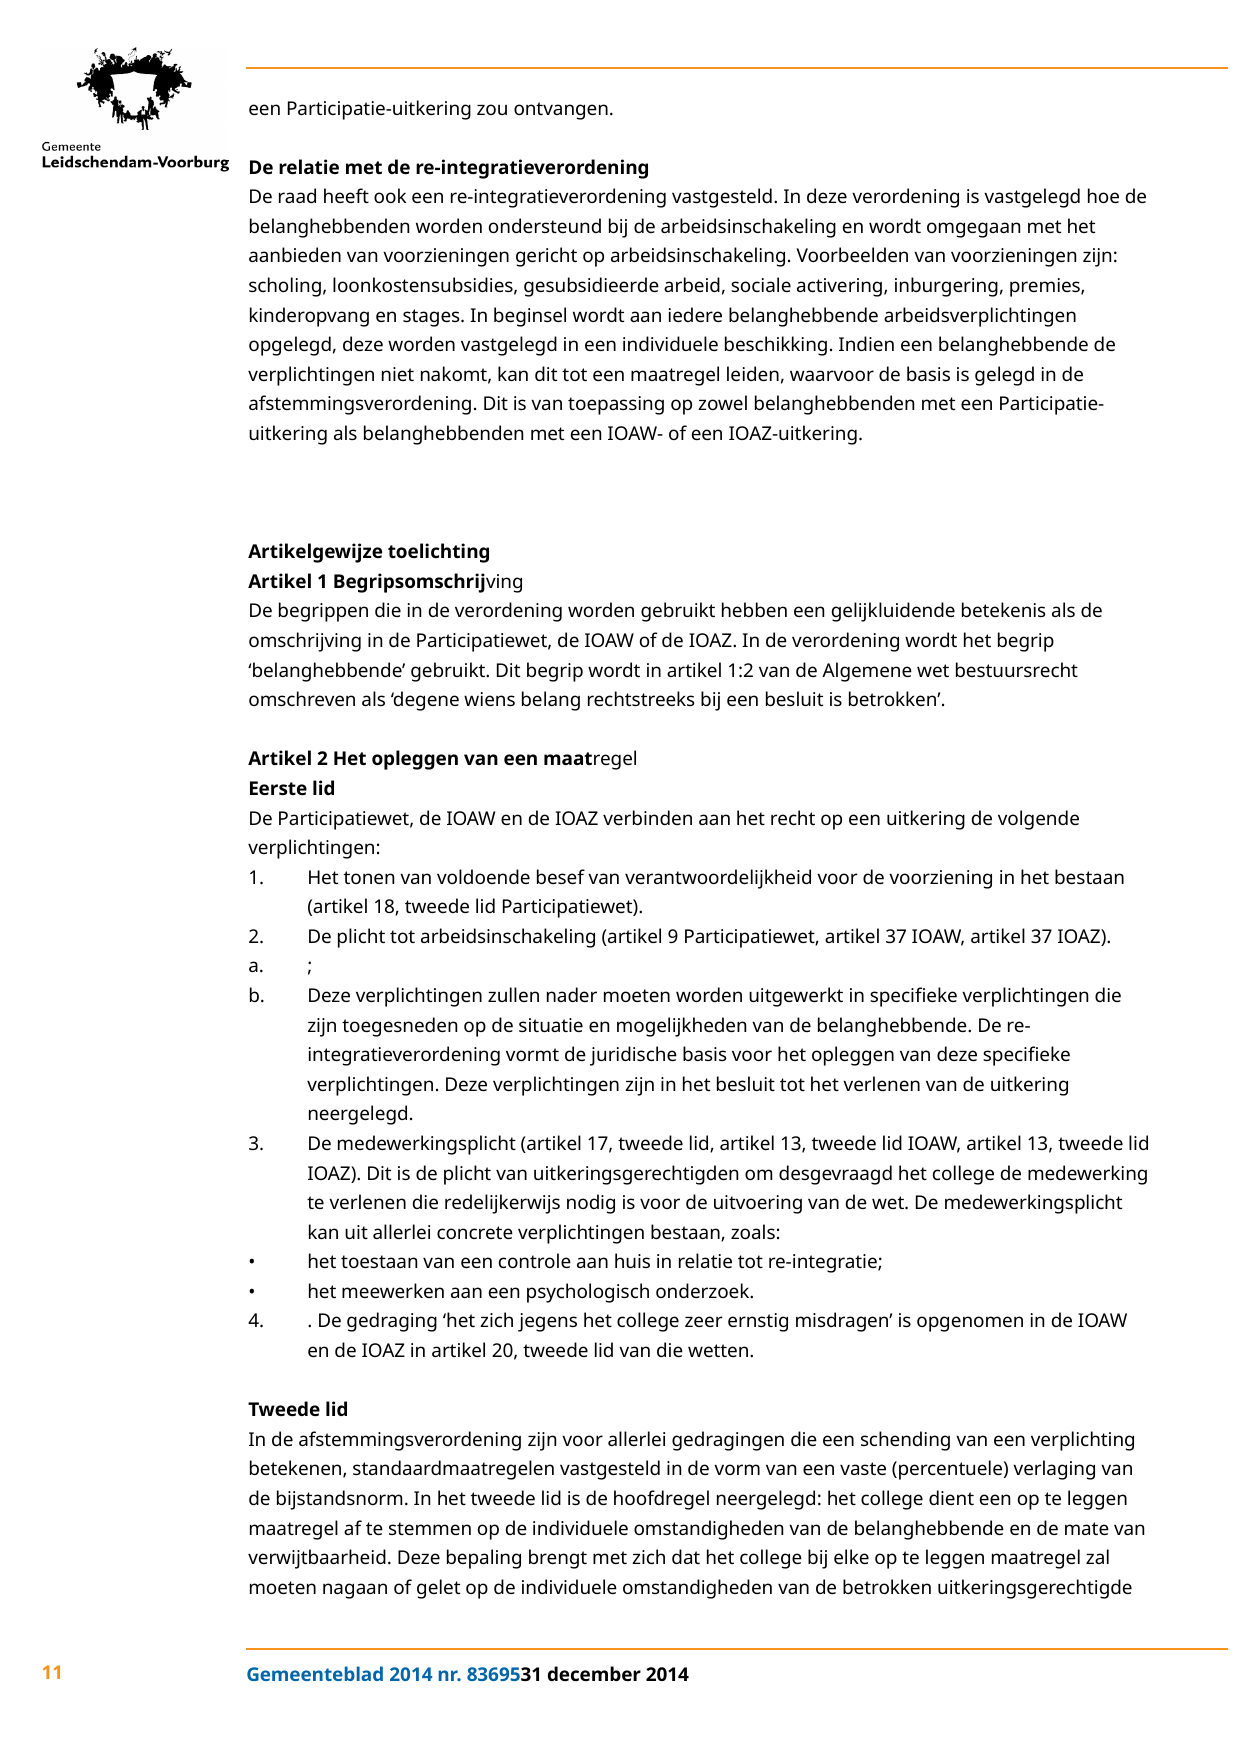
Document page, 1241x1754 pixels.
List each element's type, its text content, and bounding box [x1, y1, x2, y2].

list het meewerken aan een psychologisch onderzoek. [248, 1278, 1152, 1304]
text Artikel 2 Het opleggen van een maatregel [248, 746, 1152, 771]
list het toestaan van een controle aan huis in relatie tot re-integratie; [248, 1248, 1152, 1274]
text Eerste lid [248, 775, 1152, 801]
text Artikelgewijze toelichting [248, 538, 1152, 564]
text De relatie met de re-integratieverordening [248, 154, 1152, 180]
text De raad heeft ook een re-integratieverordening vastgesteld. In deze verordening is vastgelegd hoe de belanghebbenden worden ondersteund bij de arbeidsinschakeling en wordt omgegaan met het aanbieden van voorzieningen gericht op arbeidsinschakeling. Voorbeelden van voorzieningen zijn: scholing, loonkostensubsidies, gesubsidieerde arbeid, sociale activering, inburgering, premies, kinderopvang en stages. In beginsel wordt aan iedere belanghebbende arbeidsverplichtingen opgelegd, deze worden vastgelegd in een individuele beschikking. Indien een belanghebbende de verplichtingen niet nakomt, kan dit tot een maatregel leiden, waarvoor de basis is gelegd in de afstemmingsverordening. Dit is van toepassing op zowel belanghebbenden met een Participatie-uitkering als belanghebbenden met een IOAW- of een IOAZ-uitkering. [248, 183, 1152, 446]
list Het tonen van voldoende besef van verantwoordelijkheid voor de voorziening in het bestaan (artikel 18, tweede lid Participatiewet). [248, 864, 1152, 919]
text De Participatiewet, de IOAW en de IOAZ verbinden aan het recht op een uitkering de volgende verplichtingen: [248, 805, 1152, 860]
list ; [248, 953, 1152, 978]
picture [41, 47, 231, 172]
list De plicht tot arbeidsinschakeling (artikel 9 Participatiewet, artikel 37 IOAW, artikel 37 IOAZ). [248, 923, 1152, 949]
text Artikel 1 Begripsomschrijving [248, 568, 1152, 594]
text een Participatie-uitkering zou ontvangen. [248, 95, 1152, 121]
list Deze verplichtingen zullen nader moeten worden uitgewerkt in specifieke verplichtingen die zijn toegesneden op de situatie en mogelijkheden van de belanghebbende. De re-integratieverordening vormt de juridische basis voor het opleggen van deze specifieke verplichtingen. Deze verplichtingen zijn in het besluit tot het verlenen van de uitkering neergelegd. [248, 982, 1152, 1126]
text Tweede lid [248, 1396, 1152, 1422]
text In de afstemmingsverordening zijn voor allerlei gedragingen die een schending van een verplichting betekenen, standaardmaatregelen vastgesteld in de vorm van een vaste (percentuele) verlaging van de bijstandsnorm. In het tweede lid is de hoofdregel neergelegd: het college dient een op te leggen maatregel af te stemmen op de individuele omstandigheden van de belanghebbende en de mate van verwijtbaarheid. Deze bepaling brengt met zich dat het college bij elke op te leggen maatregel zal moeten nagaan of gelet op de individuele omstandigheden van de betrokken uitkeringsgerechtigde [248, 1426, 1152, 1600]
list De medewerkingsplicht (artikel 17, tweede lid, artikel 13, tweede lid IOAW, artikel 13, tweede lid IOAZ). Dit is de plicht van uitkeringsgerechtigden om desgevraagd het college de medewerking te verlenen die redelijkerwijs nodig is voor de uitvoering van de wet. De medewerkingsplicht kan uit allerlei concrete verplichtingen bestaan, zoals: [248, 1130, 1152, 1245]
list . De gedraging ‘het zich jegens het college zeer ernstig misdragen’ is opgenomen in de IOAW en de IOAZ in artikel 20, tweede lid van die wetten. [248, 1308, 1152, 1363]
text De begrippen die in de verordening worden gebruikt hebben een gelijk­luiden­de betekenis als de omschrijving in de Participatiewet, de IOAW of de IOAZ. In de verordening wordt het begrip ‘belanghebbende’ gebruikt. Dit begrip wordt in artikel 1:2 van de Algemene wet bestuursrecht omschreven als ‘degene wiens belang rechtstreeks bij een besluit is betrokken’. [248, 598, 1152, 712]
